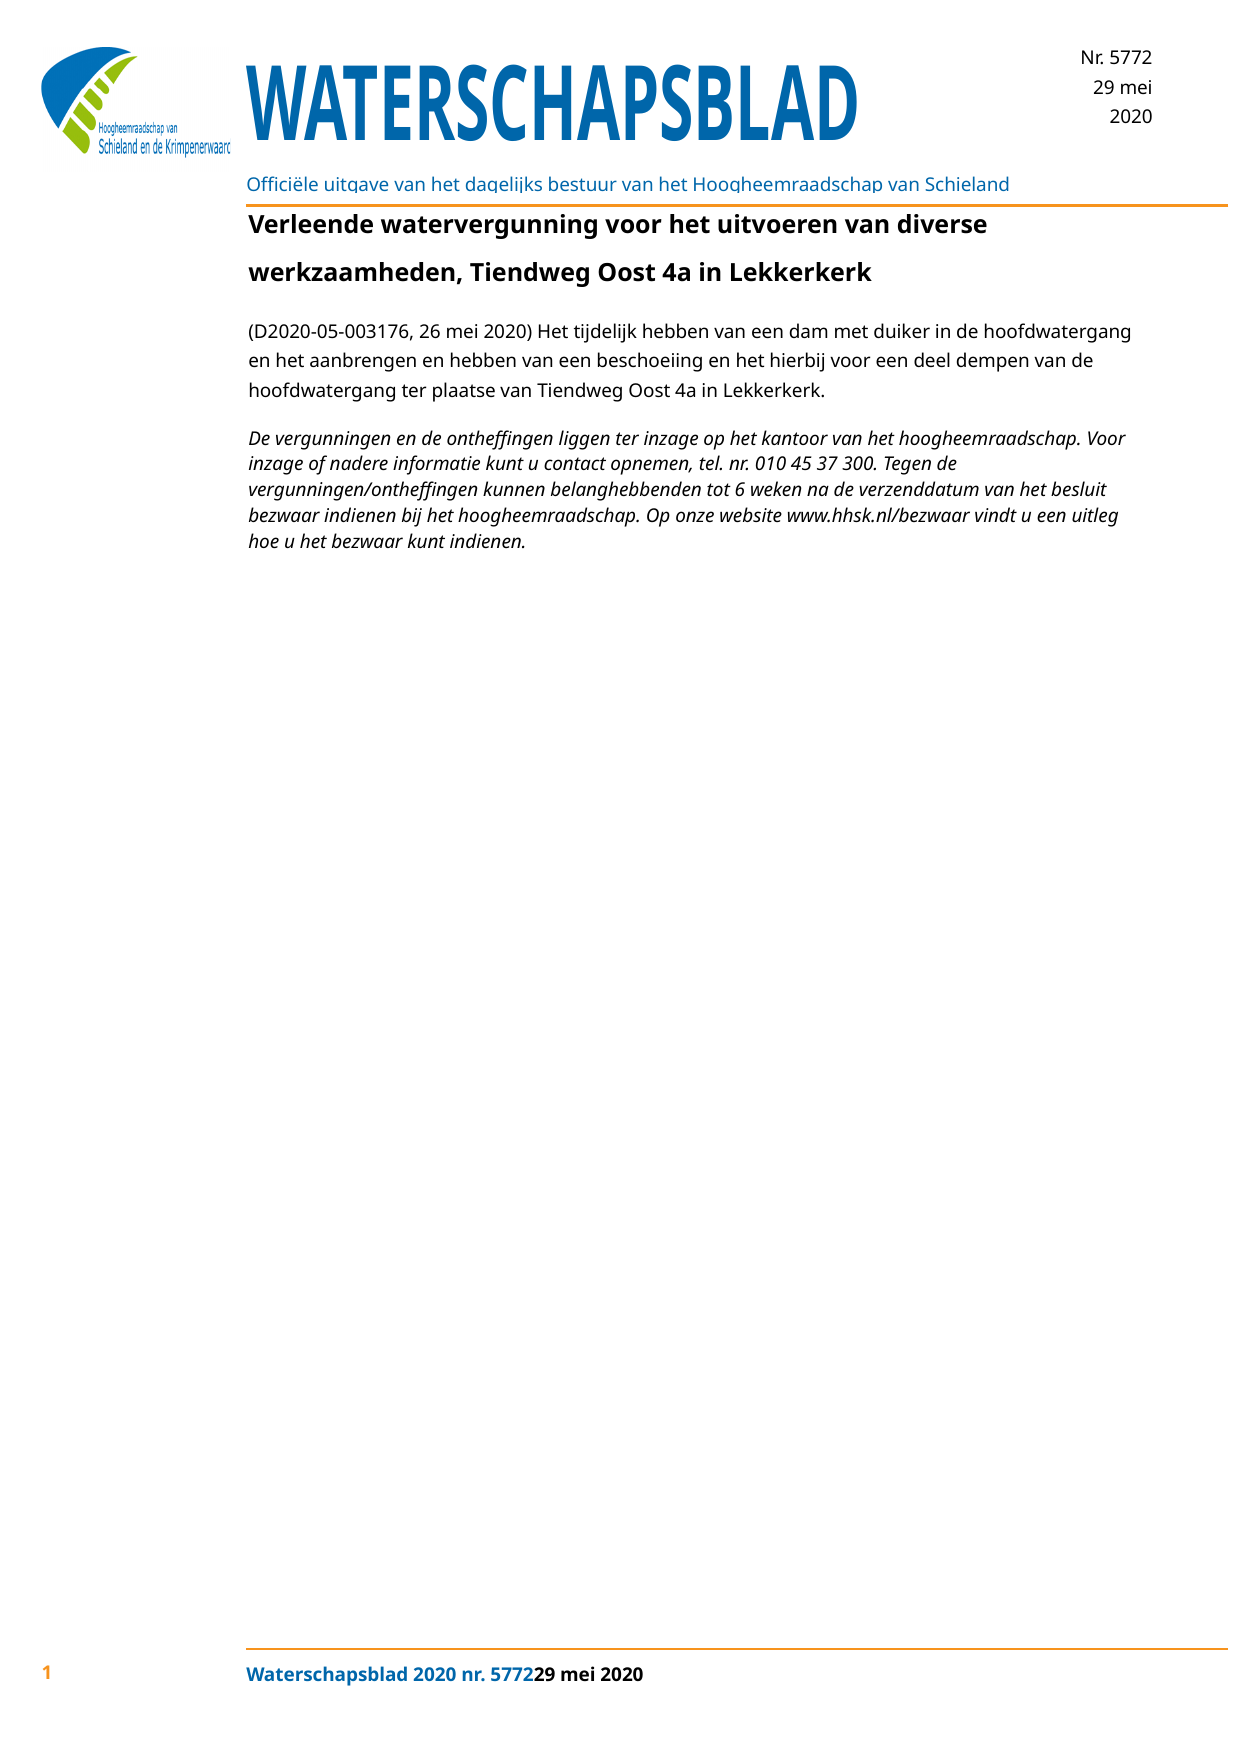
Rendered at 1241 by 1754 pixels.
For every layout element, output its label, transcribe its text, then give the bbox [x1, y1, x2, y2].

text Verleende watervergunning voor het uitvoeren van diverse werkzaamheden, Tiendweg Oost 4a in Lekkerkerk [248, 207, 1152, 288]
text De vergunningen en de ontheffingen liggen ter inzage op het kantoor van het hoogheemraadschap. Voor inzage of nadere informatie kunt u contact opnemen, tel. nr. 010 45 37 300. Tegen de vergunningen/ontheffingen kunnen belanghebbenden tot 6 weken na de verzenddatum van het besluit bezwaar indienen bij het hoogheemraadschap. Op onze website www.hhsk.nl/bezwaar vindt u een uitleg hoe u het bezwaar kunt indienen. [248, 425, 1152, 553]
picture [41, 47, 231, 172]
text (D2020-05-003176, 26 mei 2020) Het tijdelijk hebben van een dam met duiker in de hoofdwatergang en het aanbrengen en hebben van een beschoeiing en het hierbij voor een deel dempen van de hoofdwatergang ter plaatse van Tiendweg Oost 4a in Lekkerkerk. [248, 318, 1152, 403]
